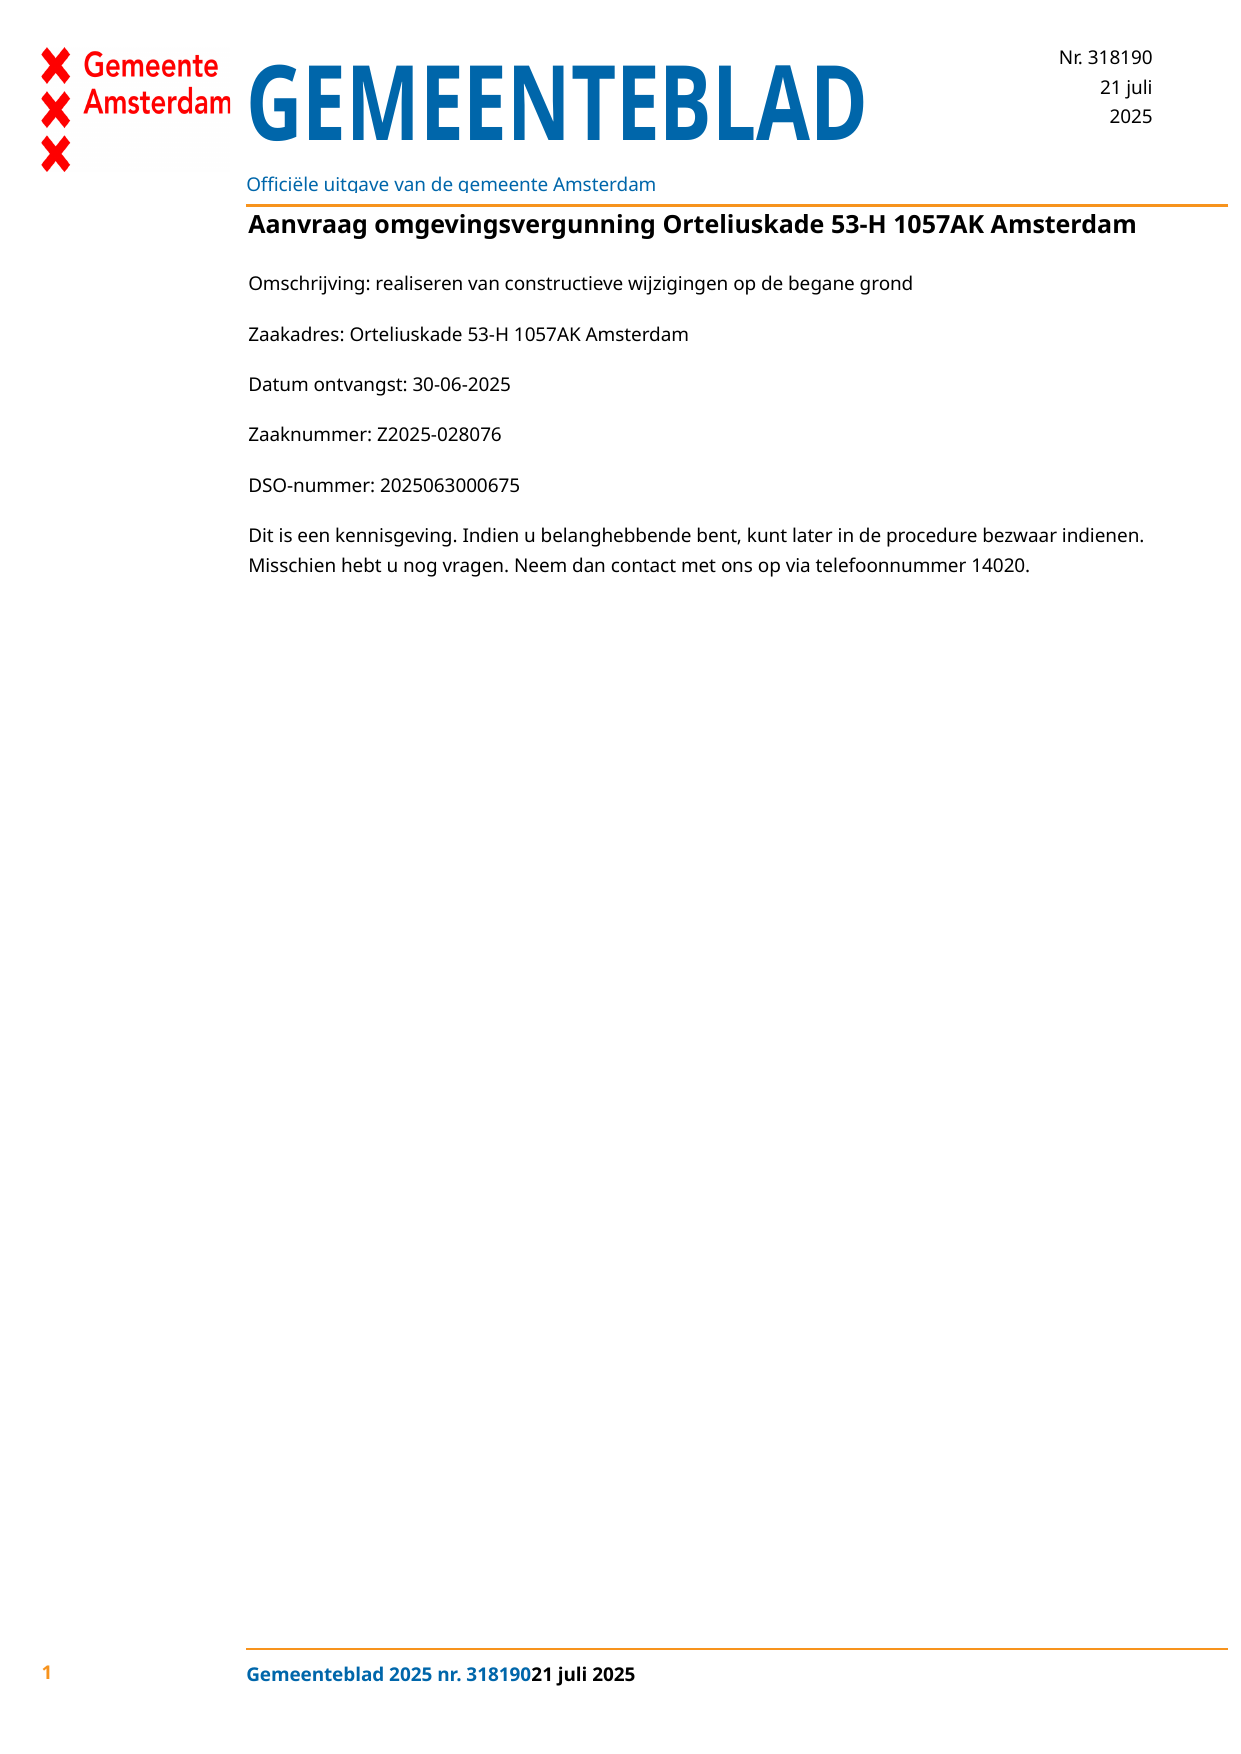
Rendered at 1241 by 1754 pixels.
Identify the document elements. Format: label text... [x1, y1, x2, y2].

text DSO-nummer: 2025063000675 [248, 472, 1152, 498]
text Zaaknummer: Z2025-028076 [248, 422, 1152, 447]
text Zaakadres: Orteliuskade 53-H 1057AK Amsterdam [248, 321, 1152, 346]
text Omschrijving: realiseren van constructieve wijzigingen op de begane grond [248, 270, 1152, 296]
text Datum ontvangst: 30-06-2025 [248, 371, 1152, 397]
picture [41, 47, 231, 172]
text Dit is een kennisgeving. Indien u belanghebbende bent, kunt later in de procedure bezwaar indienen. Misschien hebt u nog vragen. Neem dan contact met ons op via telefoonnummer 14020. [248, 522, 1152, 578]
text Aanvraag omgevingsvergunning Orteliuskade 53-H 1057AK Amsterdam [248, 207, 1152, 241]
